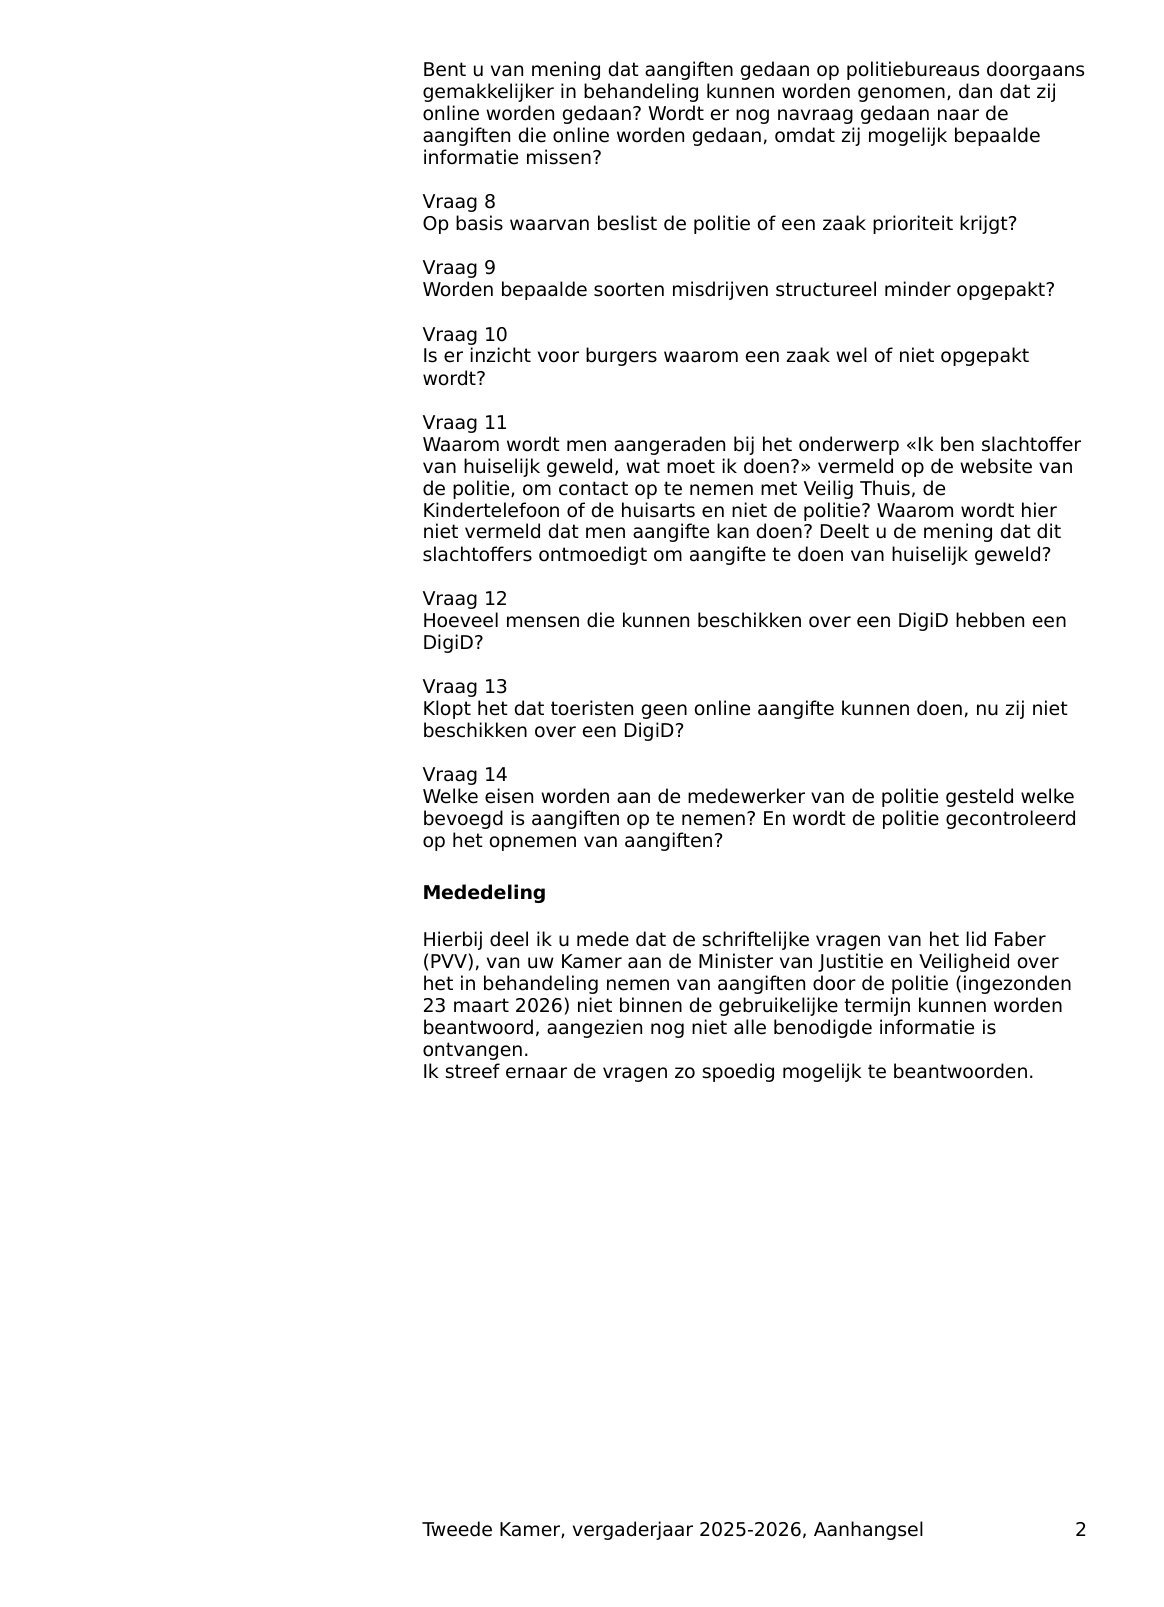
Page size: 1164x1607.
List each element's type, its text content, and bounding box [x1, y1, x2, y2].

text Vraag 11 [422, 412, 1087, 433]
text Vraag 8 [422, 191, 1087, 213]
text Welke eisen worden aan de medewerker van de politie gesteld welke bevoegd is aangiften op te nemen? En wordt de politie gecontroleerd op het opnemen van aangiften? [422, 786, 1087, 852]
text Op basis waarvan beslist de politie of een zaak prioriteit krijgt? [422, 213, 1087, 235]
text Vraag 12 [422, 588, 1087, 609]
text Ik streef ernaar de vragen zo spoedig mogelijk te beantwoorden. [422, 1061, 1087, 1083]
text Is er inzicht voor burgers waarom een zaak wel of niet opgepakt wordt? [422, 345, 1087, 389]
text Vraag 9 [422, 257, 1087, 279]
text Bent u van mening dat aangiften gedaan op politiebureaus doorgaans gemakkelijker in behandeling kunnen worden genomen, dan dat zij online worden gedaan? Wordt er nog navraag gedaan naar de aangiften die online worden gedaan, omdat zij mogelijk bepaalde informatie missen? [422, 59, 1087, 169]
text Vraag 10 [422, 323, 1087, 345]
text Vraag 14 [422, 764, 1087, 786]
text Worden bepaalde soorten misdrijven structureel minder opgepakt? [422, 279, 1087, 301]
text Vraag 13 [422, 676, 1087, 698]
text Waarom wordt men aangeraden bij het onderwerp «Ik ben slachtoffer van huiselijk geweld, wat moet ik doen?» vermeld op de website van de politie, om contact op te nemen met Veilig Thuis, de Kindertelefoon of de huisarts en niet de politie? Waarom wordt hier niet vermeld dat men aangifte kan doen? Deelt u de mening dat dit slachtoffers ontmoedigt om aangifte te doen van huiselijk geweld? [422, 433, 1087, 565]
text Hierbij deel ik u mede dat de schriftelijke vragen van het lid Faber (PVV), van uw Kamer aan de Minister van Justitie en Veiligheid over het in behandeling nemen van aangiften door de politie (ingezonden 23 maart 2026) niet binnen de gebruikelijke termijn kunnen worden beantwoord, aangezien nog niet alle benodigde informatie is ontvangen. [422, 929, 1087, 1061]
text Hoeveel mensen die kunnen beschikken over een DigiD hebben een DigiD? [422, 609, 1087, 653]
text Klopt het dat toeristen geen online aangifte kunnen doen, nu zij niet beschikken over een DigiD? [422, 698, 1087, 742]
subtitle Mededeling [422, 882, 1087, 904]
